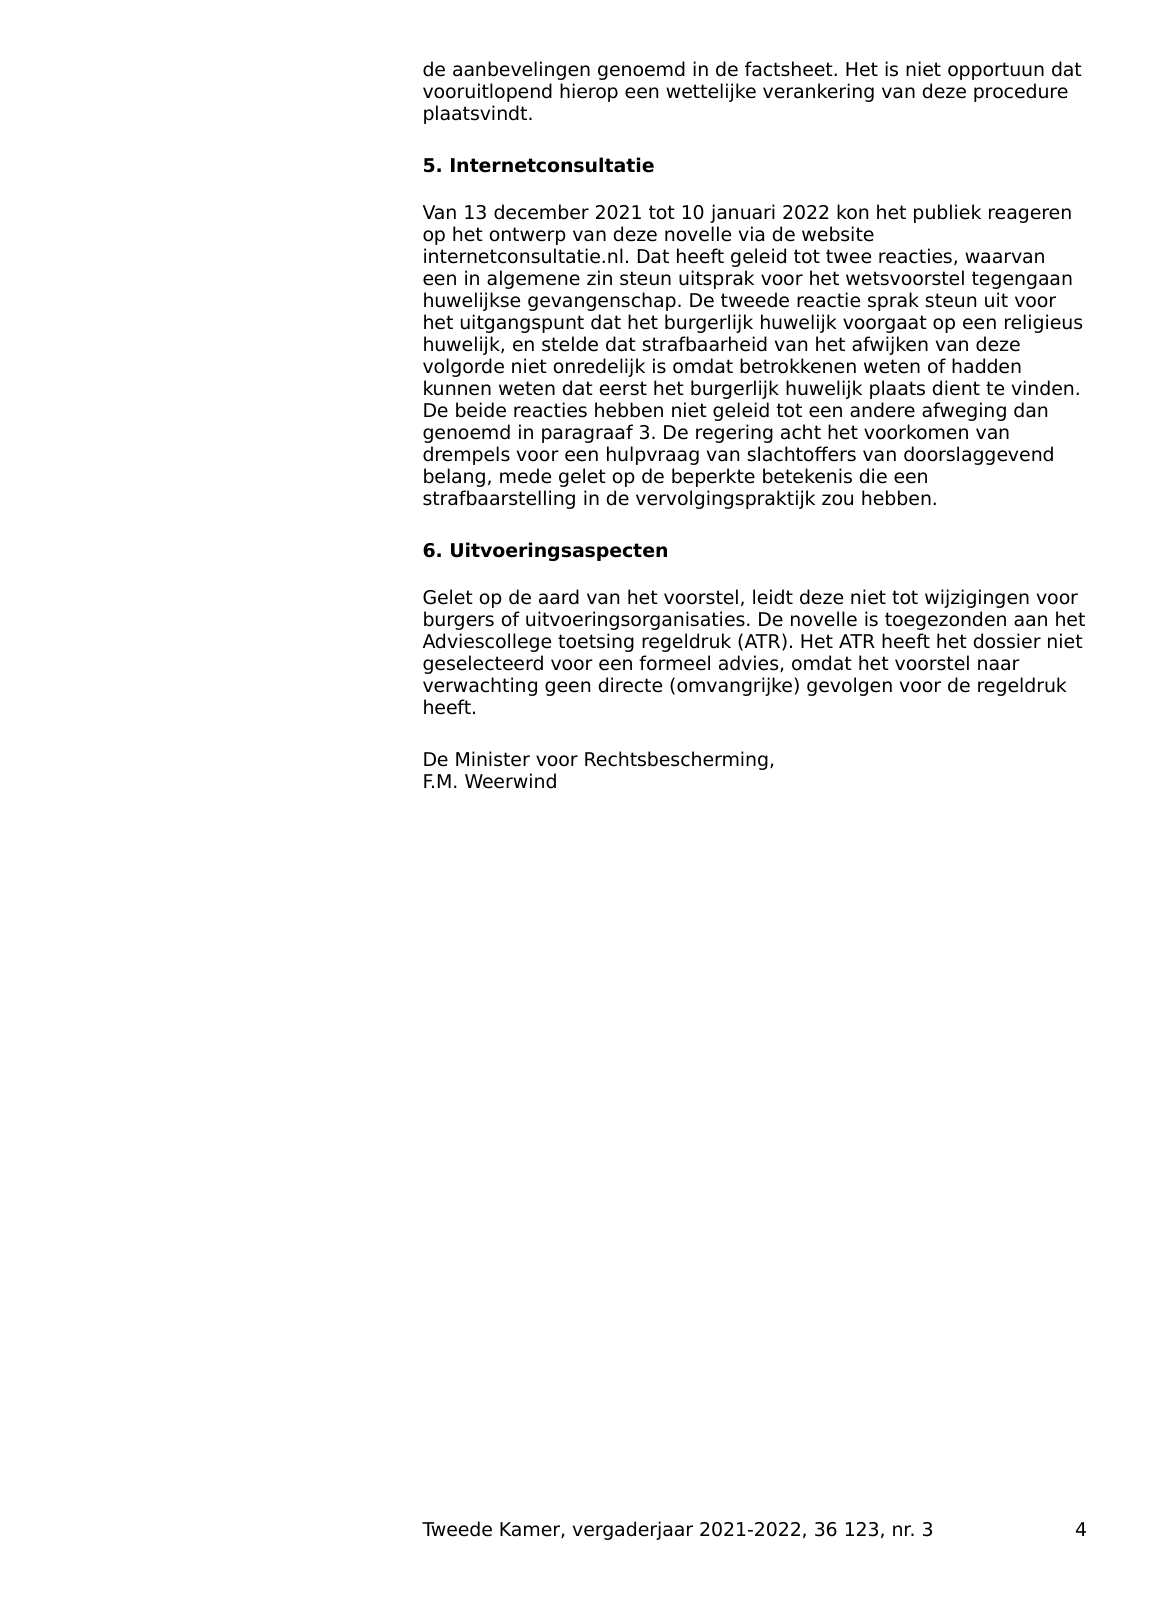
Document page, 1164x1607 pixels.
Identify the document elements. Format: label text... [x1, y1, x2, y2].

subtitle 6. Uitvoeringsaspecten [422, 540, 1087, 562]
text Gelet op de aard van het voorstel, leidt deze niet tot wijzigingen voor burgers of uitvoeringsorganisaties. De novelle is toegezonden aan het Adviescollege toetsing regeldruk (ATR). Het ATR heeft het dossier niet geselecteerd voor een formeel advies, omdat het voorstel naar verwachting geen directe (omvangrijke) gevolgen voor de regeldruk heeft. [422, 587, 1087, 718]
text Van 13 december 2021 tot 10 januari 2022 kon het publiek reageren op het ontwerp van deze novelle via de website internetconsultatie.nl. Dat heeft geleid tot twee reacties, waarvan een in algemene zin steun uitsprak voor het wetsvoorstel tegengaan huwelijkse gevangenschap. De tweede reactie sprak steun uit voor het uitgangspunt dat het burgerlijk huwelijk voorgaat op een religieus huwelijk, en stelde dat strafbaarheid van het afwijken van deze volgorde niet onredelijk is omdat betrokkenen weten of hadden kunnen weten dat eerst het burgerlijk huwelijk plaats dient te vinden. De beide reacties hebben niet geleid tot een andere afweging dan genoemd in paragraaf 3. De regering acht het voorkomen van drempels voor een hulpvraag van slachtoffers van doorslaggevend belang, mede gelet op de beperkte betekenis die een strafbaarstelling in de vervolgingspraktijk zou hebben. [422, 202, 1087, 510]
text De Minister voor Rechtsbescherming, F.M. Weerwind [422, 748, 1087, 792]
subtitle 5. Internetconsultatie [422, 155, 1087, 177]
text de aanbevelingen genoemd in de factsheet. Het is niet opportuun dat vooruitlopend hierop een wettelijke verankering van deze procedure plaatsvindt. [422, 59, 1087, 125]
